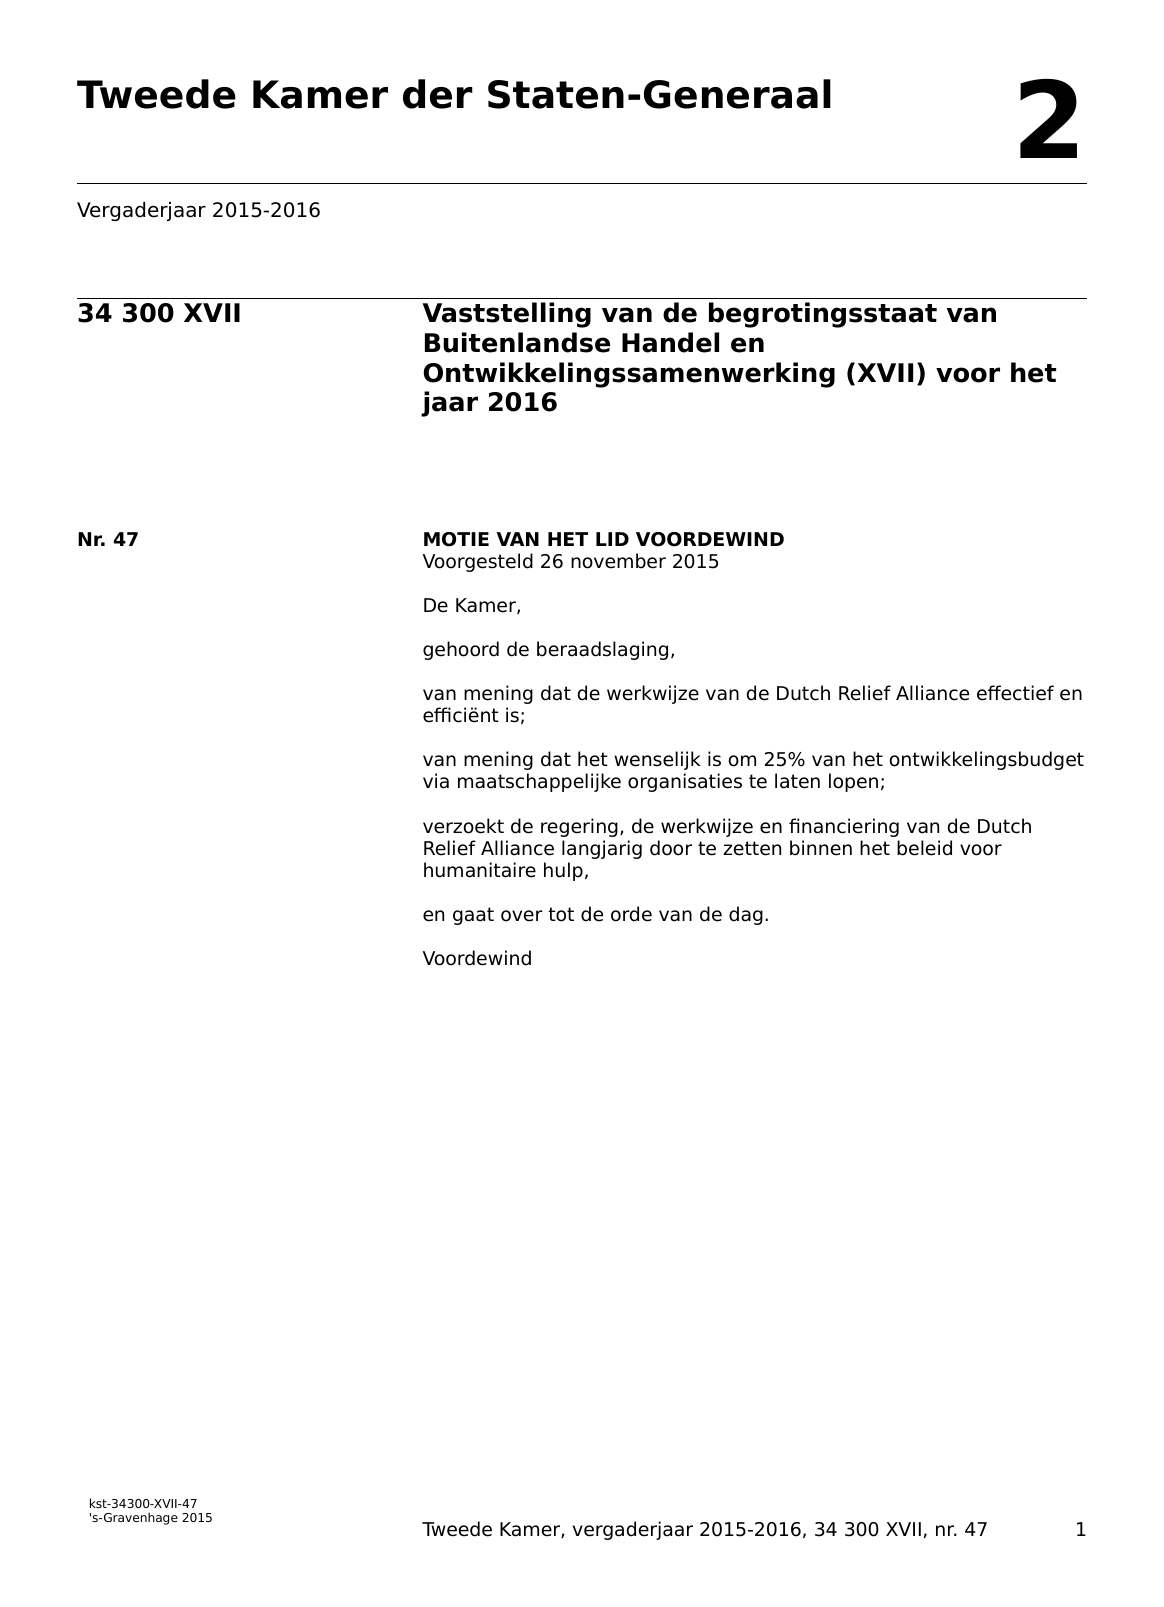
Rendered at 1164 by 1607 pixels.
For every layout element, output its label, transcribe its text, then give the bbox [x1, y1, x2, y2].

text Voorgesteld 26 november 2015 [422, 551, 1087, 573]
text 's-Gravenhage 2015 [88, 1511, 323, 1525]
table_cell Vergaderjaar 2015-2016 [77, 184, 1087, 298]
text gehoord de beraadslaging, [422, 639, 1087, 661]
text Voordewind [422, 948, 1087, 970]
text verzoekt de regering, de werkwijze en financiering van de Dutch Relief Alliance langjarig door te zetten binnen het beleid voor humanitaire hulp, [422, 816, 1087, 881]
subtitle 34 300 XVII Vaststelling van de begrotingsstaat van Buitenlandse Handel en Ontwikkelingssamenwerking (XVII) voor het jaar 2016 [77, 299, 1087, 418]
text van mening dat het wenselijk is om 25% van het ontwikkelingsbudget via maatschappelijke organisaties te laten lopen; [422, 749, 1087, 793]
text De Kamer, [422, 595, 1087, 617]
text van mening dat de werkwijze van de Dutch Relief Alliance effectief en efficiënt is; [422, 683, 1087, 727]
table_header 2 [886, 59, 1087, 183]
subtitle Nr. 47 MOTIE VAN HET LID VOORDEWIND [77, 529, 1087, 551]
table_header Tweede Kamer der Staten-Generaal [77, 59, 886, 183]
text en gaat over tot de orde van de dag. [422, 904, 1087, 926]
text kst-34300-XVII-47 [88, 1497, 323, 1511]
